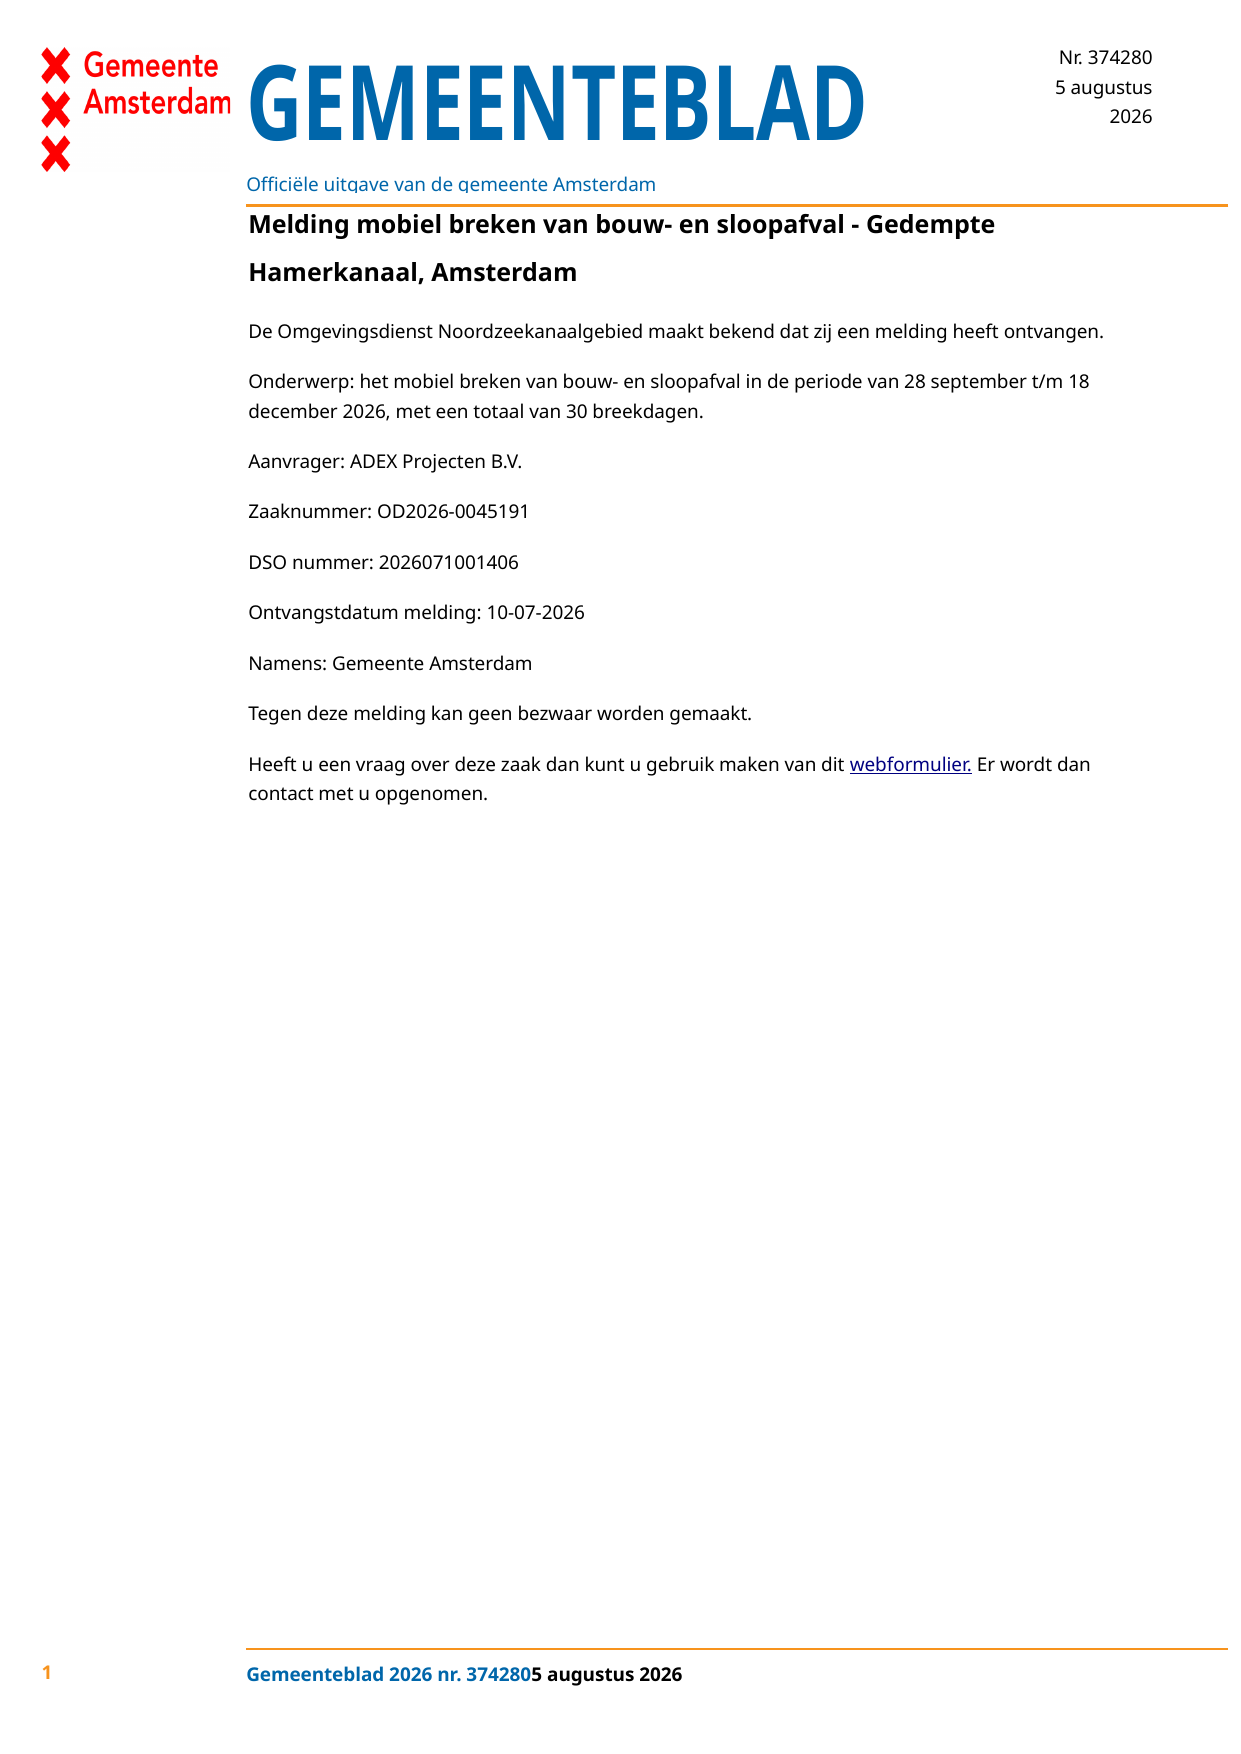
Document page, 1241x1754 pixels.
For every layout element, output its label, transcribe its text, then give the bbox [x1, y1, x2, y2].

text DSO nummer: 2026071001406 [248, 549, 1152, 575]
picture [41, 47, 231, 172]
text De Omgevingsdienst Noordzeekanaalgebied maakt bekend dat zij een melding heeft ontvangen. [248, 318, 1152, 344]
text Namens: Gemeente Amsterdam [248, 650, 1152, 676]
text Zaaknummer: OD2026-0045191 [248, 499, 1152, 524]
text Melding mobiel breken van bouw- en sloopafval - Gedempte Hamerkanaal, Amsterdam [248, 207, 1152, 288]
text Aanvrager: ADEX Projecten B.V. [248, 448, 1152, 474]
text Heeft u een vraag over deze zaak dan kunt u gebruik maken van dit webformulier. Er wordt dan contact met u opgenomen. [248, 751, 1152, 806]
text Onderwerp: het mobiel breken van bouw- en sloopafval in de periode van 28 september t/m 18 december 2026, met een totaal van 30 breekdagen. [248, 368, 1152, 424]
text Tegen deze melding kan geen bezwaar worden gemaakt. [248, 700, 1152, 726]
text Ontvangstdatum melding: 10-07-2026 [248, 599, 1152, 625]
